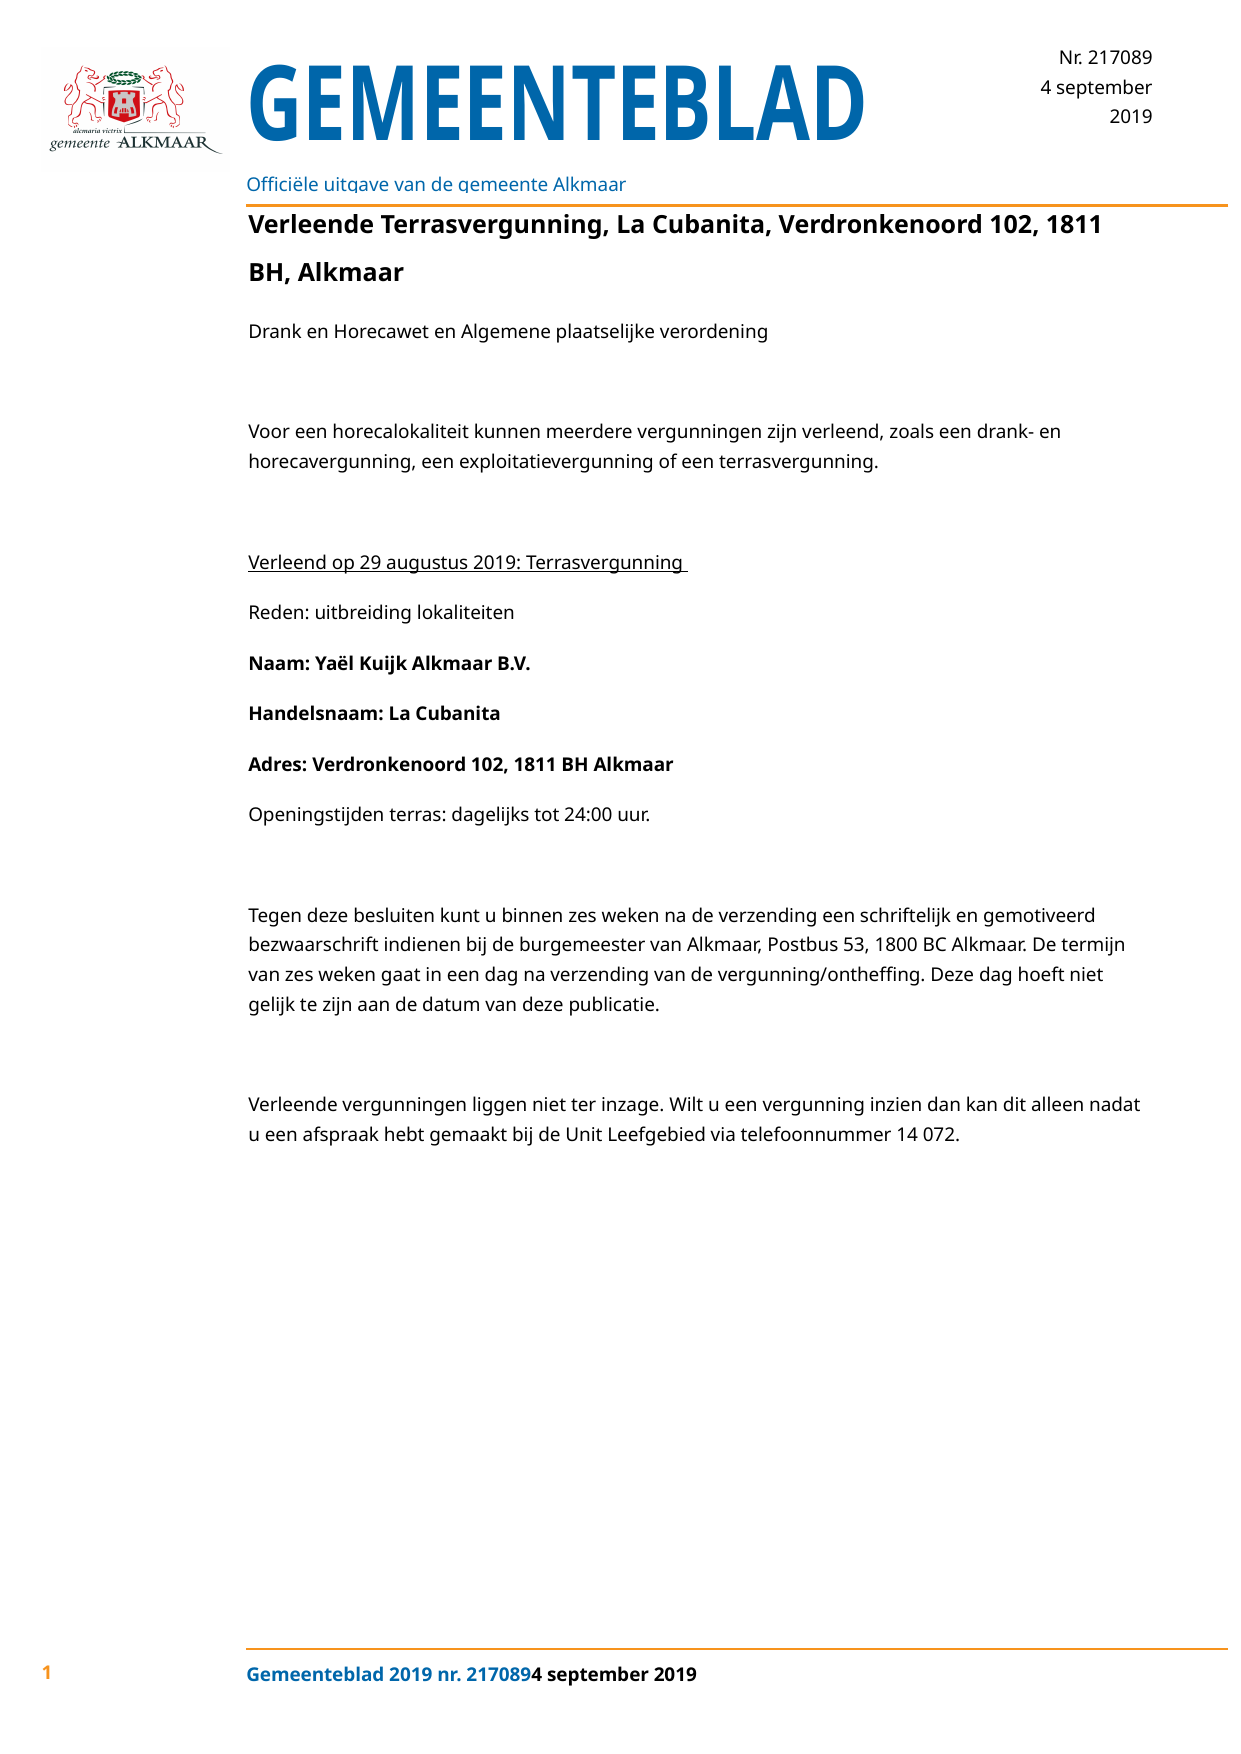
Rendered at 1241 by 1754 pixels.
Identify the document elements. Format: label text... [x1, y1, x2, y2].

text Tegen deze besluiten kunt u binnen zes weken na de verzending een schriftelijk en gemotiveerd bezwaarschrift indienen bij de burgemeester van Alkmaar, Postbus 53, 1800 BC Alkmaar. De termijn van zes weken gaat in een dag na verzending van de vergunning/ontheffing. Deze dag hoeft niet gelijk te zijn aan de datum van deze publicatie. [248, 902, 1152, 1017]
text Verleende Terrasvergunning, La Cubanita, Verdronkenoord 102, 1811 BH, Alkmaar [248, 207, 1152, 288]
text Handelsnaam: La Cubanita [248, 700, 1152, 726]
text Reden: uitbreiding lokaliteiten [248, 599, 1152, 625]
text Drank en Horecawet en Algemene plaatselijke verordening [248, 318, 1152, 344]
text Naam: Yaël Kuijk Alkmaar B.V. [248, 650, 1152, 676]
text Voor een horecalokaliteit kunnen meerdere vergunningen zijn verleend, zoals een drank- en horecavergunning, een exploitatievergunning of een terrasvergunning. [248, 419, 1152, 474]
text Verleende vergunningen liggen niet ter inzage. Wilt u een vergunning inzien dan kan dit alleen nadat u een afspraak hebt gemaakt bij de Unit Leefgebied via telefoonnummer 14 072. [248, 1092, 1152, 1147]
text Verleend op 29 augustus 2019: Terrasvergunning [248, 549, 1152, 575]
text Adres: Verdronkenoord 102, 1811 BH Alkmaar [248, 751, 1152, 777]
text Openingstijden terras: dagelijks tot 24:00 uur. [248, 801, 1152, 827]
picture [41, 47, 231, 172]
